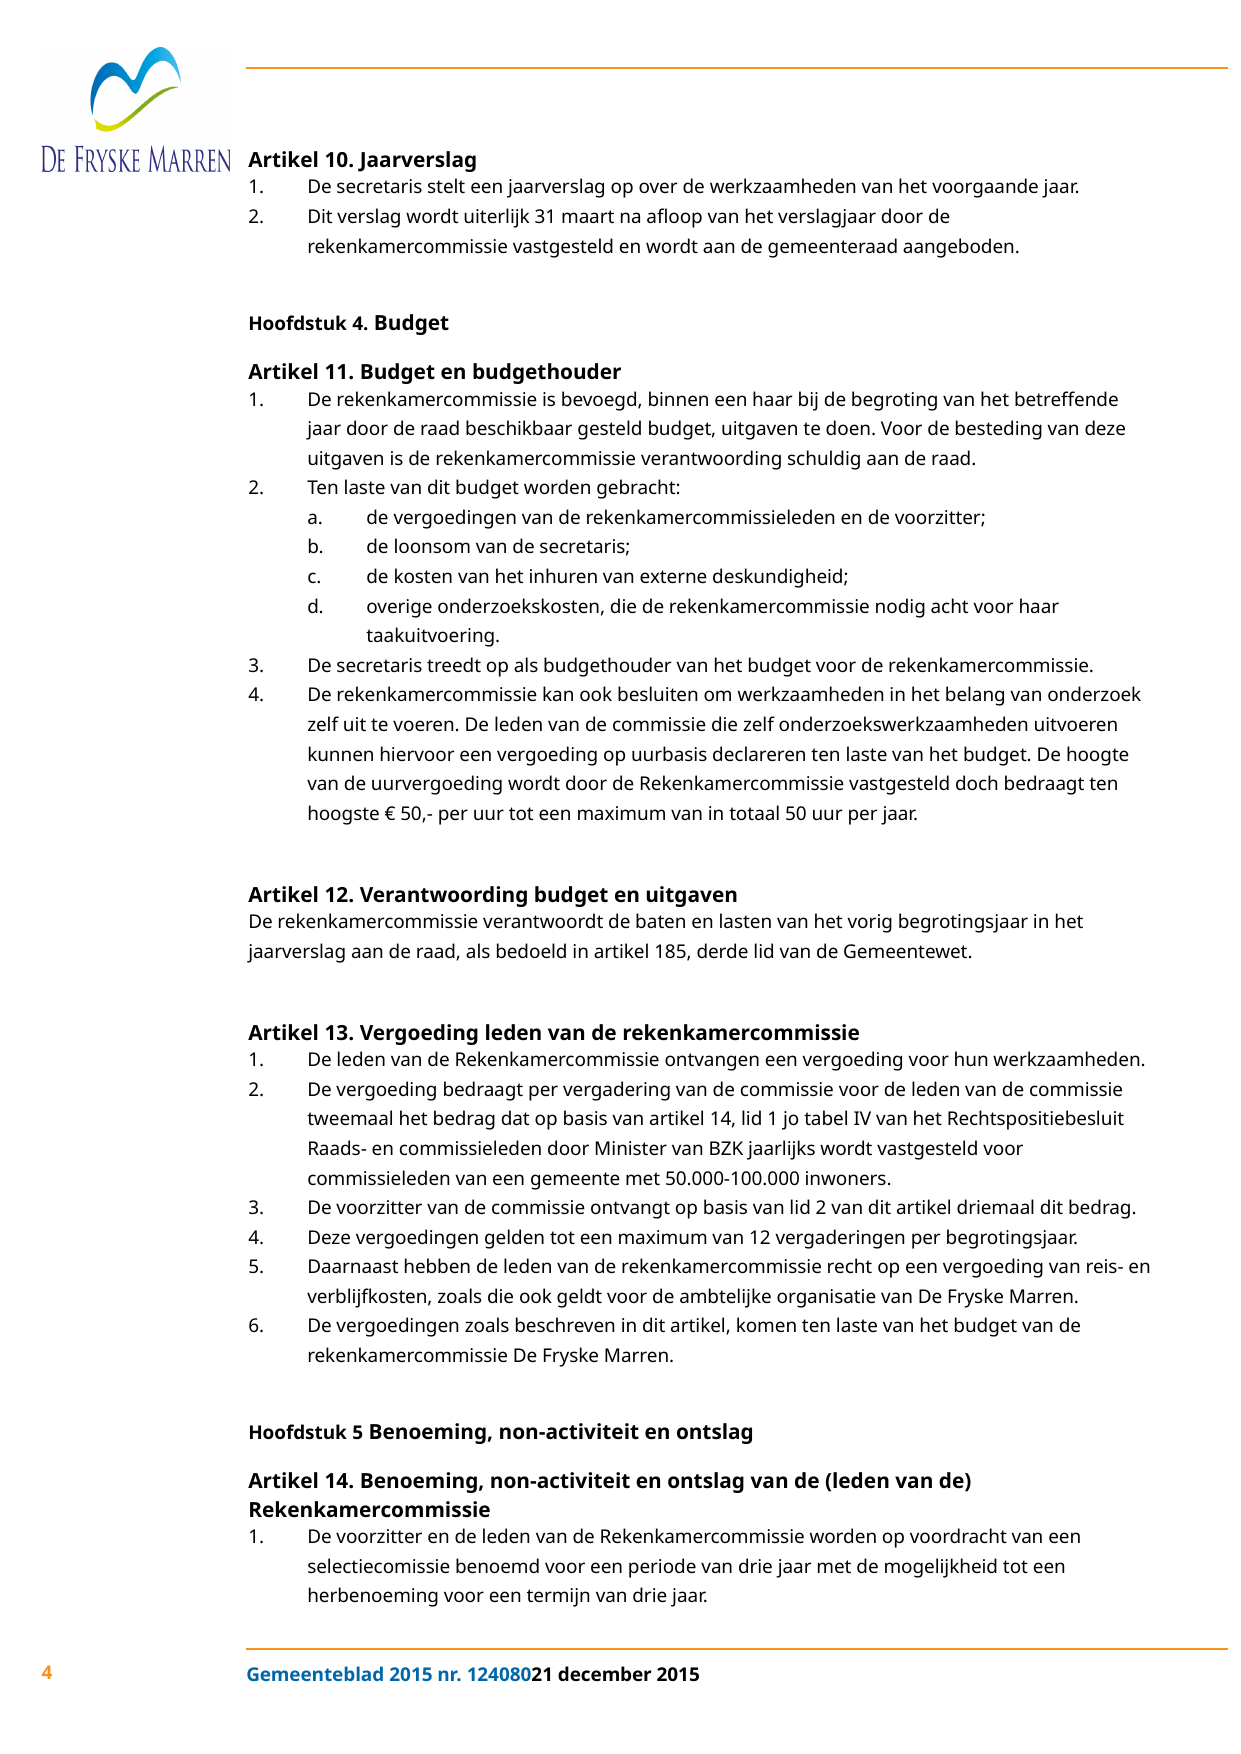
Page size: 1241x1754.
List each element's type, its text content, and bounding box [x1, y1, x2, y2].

list De secretaris treedt op als budgethouder van het budget voor de rekenkamercommissie. [248, 652, 1152, 678]
list De vergoedingen zoals beschreven in dit artikel, komen ten laste van het budget van de rekenkamercommissie De Fryske Marren. [248, 1313, 1152, 1368]
list de vergoedingen van de rekenkamercommissieleden en de voorzitter; [307, 504, 1152, 530]
text Hoofdstuk 5 Benoeming, non-activiteit en ontslag [248, 1417, 1152, 1446]
list De vergoeding bedraagt per vergadering van de commissie voor de leden van de commissie tweemaal het bedrag dat op basis van artikel 14, lid 1 jo tabel IV van het Rechtspositiebesluit Raads- en commissieleden door Minister van BZK jaarlijks wordt vastgesteld voor commissieleden van een gemeente met 50.000-100.000 inwoners. [248, 1076, 1152, 1190]
list de loonsom van de secretaris; [307, 534, 1152, 559]
list Dit verslag wordt uiterlijk 31 maart na afloop van het verslagjaar door de rekenkamercommissie vastgesteld en wordt aan de gemeenteraad aangeboden. [248, 203, 1152, 258]
list De voorzitter en de leden van de Rekenkamercommissie worden op voordracht van een selectiecomissie benoemd voor een periode van drie jaar met de mogelijkheid tot een herbenoeming voor een termijn van drie jaar. [248, 1523, 1152, 1608]
list De rekenkamercommissie is bevoegd, binnen een haar bij de begroting van het betreffende jaar door de raad beschikbaar gesteld budget, uitgaven te doen. Voor de besteding van deze uitgaven is de rekenkamercommissie verantwoording schuldig aan de raad. [248, 386, 1152, 471]
picture [41, 47, 231, 172]
text Artikel 11. Budget en budgethouder [248, 357, 1152, 386]
list Deze vergoedingen gelden tot een maximum van 12 vergaderingen per begrotingsjaar. [248, 1224, 1152, 1249]
text De rekenkamercommissie verantwoordt de baten en lasten van het vorig begrotingsjaar in het jaarverslag aan de raad, als bedoeld in artikel 185, derde lid van de Gemeentewet. [248, 908, 1152, 964]
list Ten laste van dit budget worden gebracht: [248, 474, 1152, 500]
list overige onderzoekskosten, die de rekenkamercommissie nodig acht voor haar taakuitvoering. [307, 593, 1152, 648]
list de kosten van het inhuren van externe deskundigheid; [307, 563, 1152, 589]
text Artikel 13. Vergoeding leden van de rekenkamercommissie [248, 1018, 1152, 1046]
list De voorzitter van de commissie ontvangt op basis van lid 2 van dit artikel driemaal dit bedrag. [248, 1194, 1152, 1220]
list Daarnaast hebben de leden van de rekenkamercommissie recht op een vergoeding van reis- en verblijfkosten, zoals die ook geldt voor de ambtelijke organisatie van De Fryske Marren. [248, 1253, 1152, 1309]
list De rekenkamercommissie kan ook besluiten om werkzaamheden in het belang van onderzoek zelf uit te voeren. De leden van de commissie die zelf onderzoekswerkzaamheden uitvoeren kunnen hiervoor een vergoeding op uurbasis declareren ten laste van het budget. De hoogte van de uurvergoeding wordt door de Rekenkamercommissie vastgesteld doch bedraagt ten hoogste € 50,- per uur tot een maximum van in totaal 50 uur per jaar. [248, 682, 1152, 826]
text Hoofdstuk 4. Budget [248, 308, 1152, 336]
text Artikel 14. Benoeming, non-activiteit en ontslag van de (leden van de) Rekenkamercommissie [248, 1467, 1152, 1523]
list De leden van de Rekenkamercommissie ontvangen een vergoeding voor hun werkzaamheden. [248, 1046, 1152, 1072]
text Artikel 12. Verantwoording budget en uitgaven [248, 880, 1152, 908]
list De secretaris stelt een jaarverslag op over de werkzaamheden van het voorgaande jaar. [248, 174, 1152, 199]
text Artikel 10. Jaarverslag [248, 145, 1152, 174]
